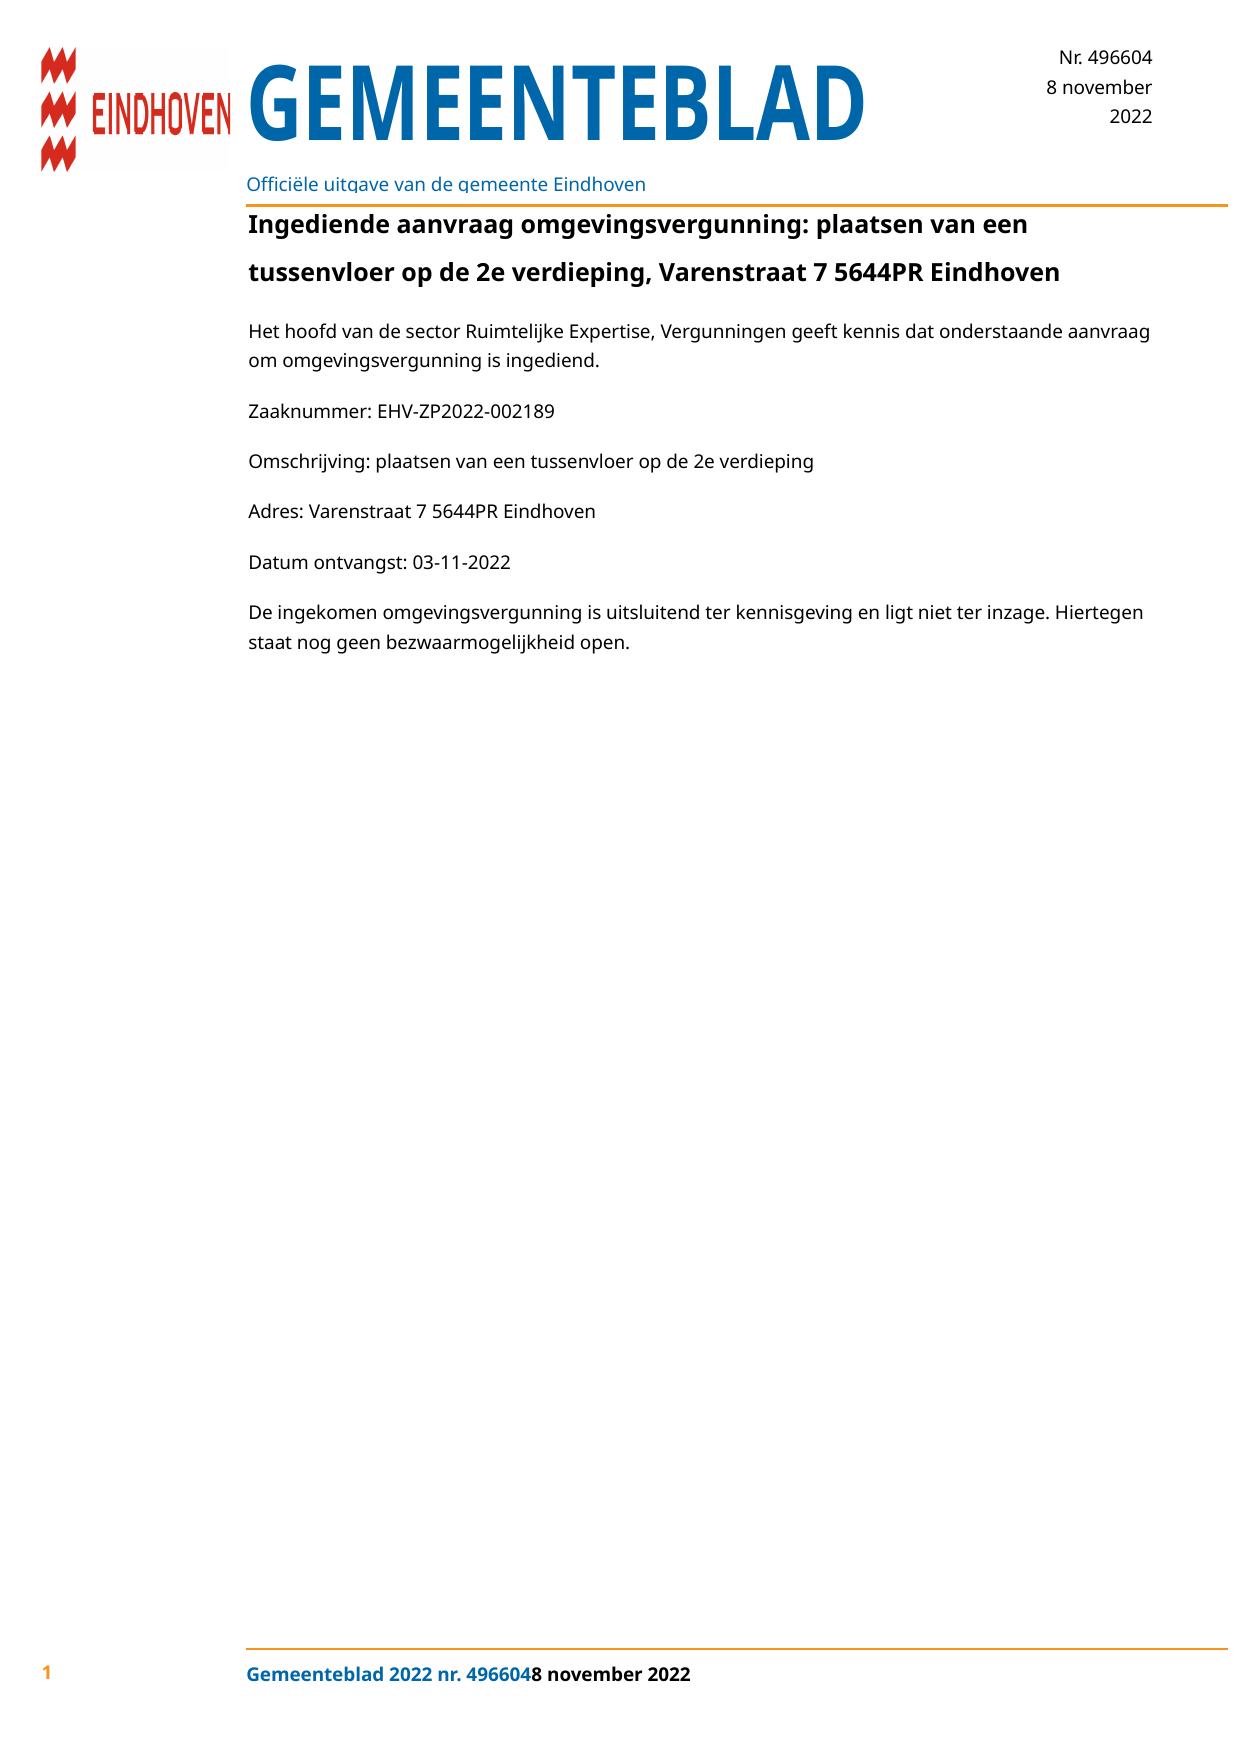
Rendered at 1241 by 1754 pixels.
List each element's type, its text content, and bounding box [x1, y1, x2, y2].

text De ingekomen omgevingsvergunning is uitsluitend ter kennisgeving en ligt niet ter inzage. Hiertegen staat nog geen bezwaarmogelijkheid open. [248, 599, 1152, 655]
text Datum ontvangst: 03-11-2022 [248, 549, 1152, 575]
text Het hoofd van de sector Ruimtelijke Expertise, Vergunningen geeft kennis dat onderstaande aanvraag om omgevingsvergunning is ingediend. [248, 318, 1152, 373]
text Zaaknummer: EHV-ZP2022-002189 [248, 398, 1152, 424]
text Omschrijving: plaatsen van een tussenvloer op de 2e verdieping [248, 448, 1152, 474]
picture [41, 47, 231, 172]
text Adres: Varenstraat 7 5644PR Eindhoven [248, 499, 1152, 524]
text Ingediende aanvraag omgevingsvergunning: plaatsen van een tussenvloer op de 2e verdieping, Varenstraat 7 5644PR Eindhoven [248, 207, 1152, 288]
